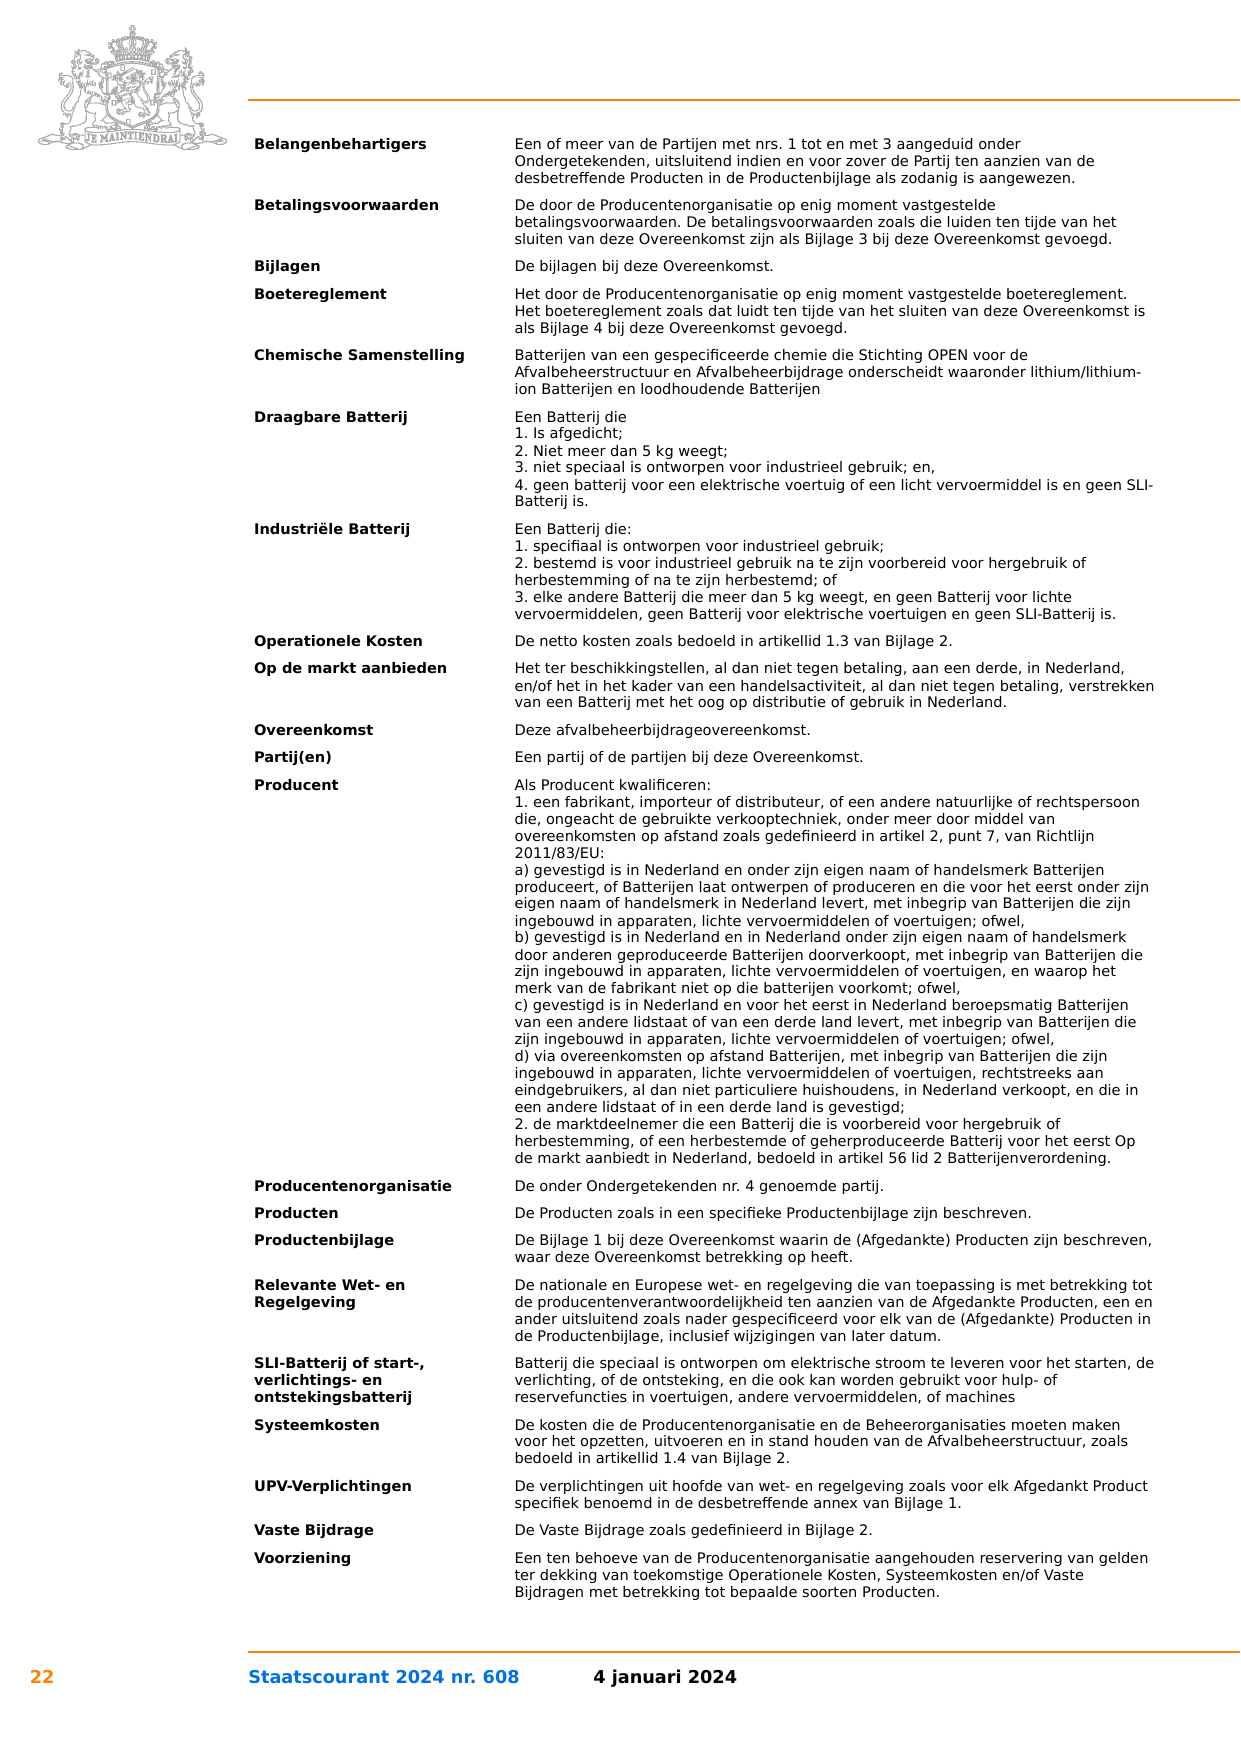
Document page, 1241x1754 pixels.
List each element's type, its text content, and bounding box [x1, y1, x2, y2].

table_cell Systeemkosten [249, 1412, 508, 1472]
table_cell Operationele Kosten [249, 628, 508, 655]
table_cell Producten [249, 1200, 508, 1227]
table_cell Productenbijlage [249, 1228, 508, 1271]
table_cell Een partij of de partijen bij deze Overeenkomst. [509, 745, 1163, 771]
table_cell De Bijlage 1 bij deze Overeenkomst waarin de (Afgedankte) Producten zijn beschreven, waar deze Overeenkomst betrekking op heeft. [509, 1228, 1163, 1271]
table_cell Deze afvalbeheerbijdrageovereenkomst. [509, 717, 1163, 743]
table_cell Als Producent kwalificeren: 1. een fabrikant, importeur of distributeur, of een andere natuurlijke of rechtspersoon die, ongeacht de gebruikte verkooptechniek, onder meer door middel van overeenkomsten op afstand zoals gedefinieerd in artikel 2, punt 7, van Richtlijn 2011/83/EU: a) gevestigd is in Nederland en onder zijn eigen naam of handelsmerk Batterijen produceert, of Batterijen laat ontwerpen of produceren en die voor het eerst onder zijn eigen naam of handelsmerk in Nederland levert, met inbegrip van Batterijen die zijn ingebouwd in apparaten, lichte vervoermiddelen of voertuigen; ofwel, b) gevestigd is in Nederland en in Nederland onder zijn eigen naam of handelsmerk door anderen geproduceerde Batterijen doorverkoopt, met inbegrip van Batterijen die zijn ingebouwd in apparaten, lichte vervoermiddelen of voertuigen, en waarop het merk van de fabrikant niet op die batterijen voorkomt; ofwel, c) gevestigd is in Nederland en voor het eerst in Nederland beroepsmatig Batterijen van een andere lidstaat of van een derde land levert, met inbegrip van Batterijen die zijn ingebouwd in apparaten, lichte vervoermiddelen of voertuigen; ofwel, d) via overeenkomsten op afstand Batterijen, met inbegrip van Batterijen die zijn ingebouwd in apparaten, lichte vervoermiddelen of voertuigen, rechtstreeks aan eindgebruikers, al dan niet particuliere huishoudens, in Nederland verkoopt, en die in een andere lidstaat of in een derde land is gevestigd; 2. de marktdeelnemer die een Batterij die is voorbereid voor hergebruik of herbestemming, of een herbestemde of geherproduceerde Batterij voor het eerst Op de markt aanbiedt in Nederland, bedoeld in artikel 56 lid 2 Batterijenverordening. [509, 772, 1163, 1172]
table_cell De netto kosten zoals bedoeld in artikellid 1.3 van Bijlage 2. [509, 628, 1163, 655]
table_cell SLI-Batterij of start-, verlichtings- en ontstekingsbatterij [249, 1350, 508, 1411]
table_cell Op de markt aanbieden [249, 656, 508, 716]
table_cell Belangenbehartigers [249, 131, 508, 191]
table_cell De Vaste Bijdrage zoals gedefinieerd in Bijlage 2. [509, 1518, 1163, 1544]
table_cell De bijlagen bij deze Overeenkomst. [509, 254, 1163, 280]
table_cell Vaste Bijdrage [249, 1518, 508, 1544]
table_cell Het ter beschikkingstellen, al dan niet tegen betaling, aan een derde, in Nederland, en/of het in het kader van een handelsactiviteit, al dan niet tegen betaling, verstrekken van een Batterij met het oog op distributie of gebruik in Nederland. [509, 656, 1163, 716]
table_cell Partij(en) [249, 745, 508, 771]
table_cell Producentenorganisatie [249, 1173, 508, 1199]
table_cell Producent [249, 772, 508, 1172]
table_cell Boetereglement [249, 281, 508, 341]
table_cell Batterijen van een gespecificeerde chemie die Stichting OPEN voor de Afvalbeheerstructuur en Afvalbeheerbijdrage onderscheidt waaronder lithium/lithium-ion Batterijen en loodhoudende Batterijen [509, 343, 1163, 403]
table_cell Voorziening [249, 1545, 508, 1605]
table_cell Overeenkomst [249, 717, 508, 743]
table_cell Een Batterij die 1. Is afgedicht; 2. Niet meer dan 5 kg weegt; 3. niet speciaal is ontworpen voor industrieel gebruik; en, 4. geen batterij voor een elektrische voertuig of een licht vervoermiddel is en geen SLI-Batterij is. [509, 404, 1163, 515]
table_cell Draagbare Batterij [249, 404, 508, 515]
table_cell De onder Ondergetekenden nr. 4 genoemde partij. [509, 1173, 1163, 1199]
table_cell Chemische Samenstelling [249, 343, 508, 403]
table_cell De kosten die de Producentenorganisatie en de Beheerorganisaties moeten maken voor het opzetten, uitvoeren en in stand houden van de Afvalbeheerstructuur, zoals bedoeld in artikellid 1.4 van Bijlage 2. [509, 1412, 1163, 1472]
table_cell Een of meer van de Partijen met nrs. 1 tot en met 3 aangeduid onder Ondergetekenden, uitsluitend indien en voor zover de Partij ten aanzien van de desbetreffende Producten in de Productenbijlage als zodanig is aangewezen. [509, 131, 1163, 191]
table_cell Industriële Batterij [249, 516, 508, 627]
table_cell Betalingsvoorwaarden [249, 192, 508, 253]
table_cell Een ten behoeve van de Producentenorganisatie aangehouden reservering van gelden ter dekking van toekomstige Operationele Kosten, Systeemkosten en/of Vaste Bijdragen met betrekking tot bepaalde soorten Producten. [509, 1545, 1163, 1605]
table_cell Batterij die speciaal is ontworpen om elektrische stroom te leveren voor het starten, de verlichting, of de ontsteking, en die ook kan worden gebruikt voor hulp- of reservefuncties in voertuigen, andere vervoermiddelen, of machines [509, 1350, 1163, 1411]
table_cell Een Batterij die: 1. specifiaal is ontworpen voor industrieel gebruik; 2. bestemd is voor industrieel gebruik na te zijn voorbereid voor hergebruik of herbestemming of na te zijn herbestemd; of 3. elke andere Batterij die meer dan 5 kg weegt, en geen Batterij voor lichte vervoermiddelen, geen Batterij voor elektrische voertuigen en geen SLI-Batterij is. [509, 516, 1163, 627]
table_cell De Producten zoals in een specifieke Productenbijlage zijn beschreven. [509, 1200, 1163, 1227]
picture [38, 25, 227, 150]
table_cell De verplichtingen uit hoofde van wet- en regelgeving zoals voor elk Afgedankt Product specifiek benoemd in de desbetreffende annex van Bijlage 1. [509, 1473, 1163, 1516]
table_cell UPV-Verplichtingen [249, 1473, 508, 1516]
table_cell Bijlagen [249, 254, 508, 280]
table_cell Het door de Producentenorganisatie op enig moment vastgestelde boetereglement. Het boetereglement zoals dat luidt ten tijde van het sluiten van deze Overeenkomst is als Bijlage 4 bij deze Overeenkomst gevoegd. [509, 281, 1163, 341]
table_cell De nationale en Europese wet- en regelgeving die van toepassing is met betrekking tot de producentenverantwoordelijkheid ten aanzien van de Afgedankte Producten, een en ander uitsluitend zoals nader gespecificeerd voor elk van de (Afgedankte) Producten in de Productenbijlage, inclusief wijzigingen van later datum. [509, 1272, 1163, 1349]
table_cell De door de Producentenorganisatie op enig moment vastgestelde betalingsvoorwaarden. De betalingsvoorwaarden zoals die luiden ten tijde van het sluiten van deze Overeenkomst zijn als Bijlage 3 bij deze Overeenkomst gevoegd. [509, 192, 1163, 253]
table_cell Relevante Wet- en Regelgeving [249, 1272, 508, 1349]
